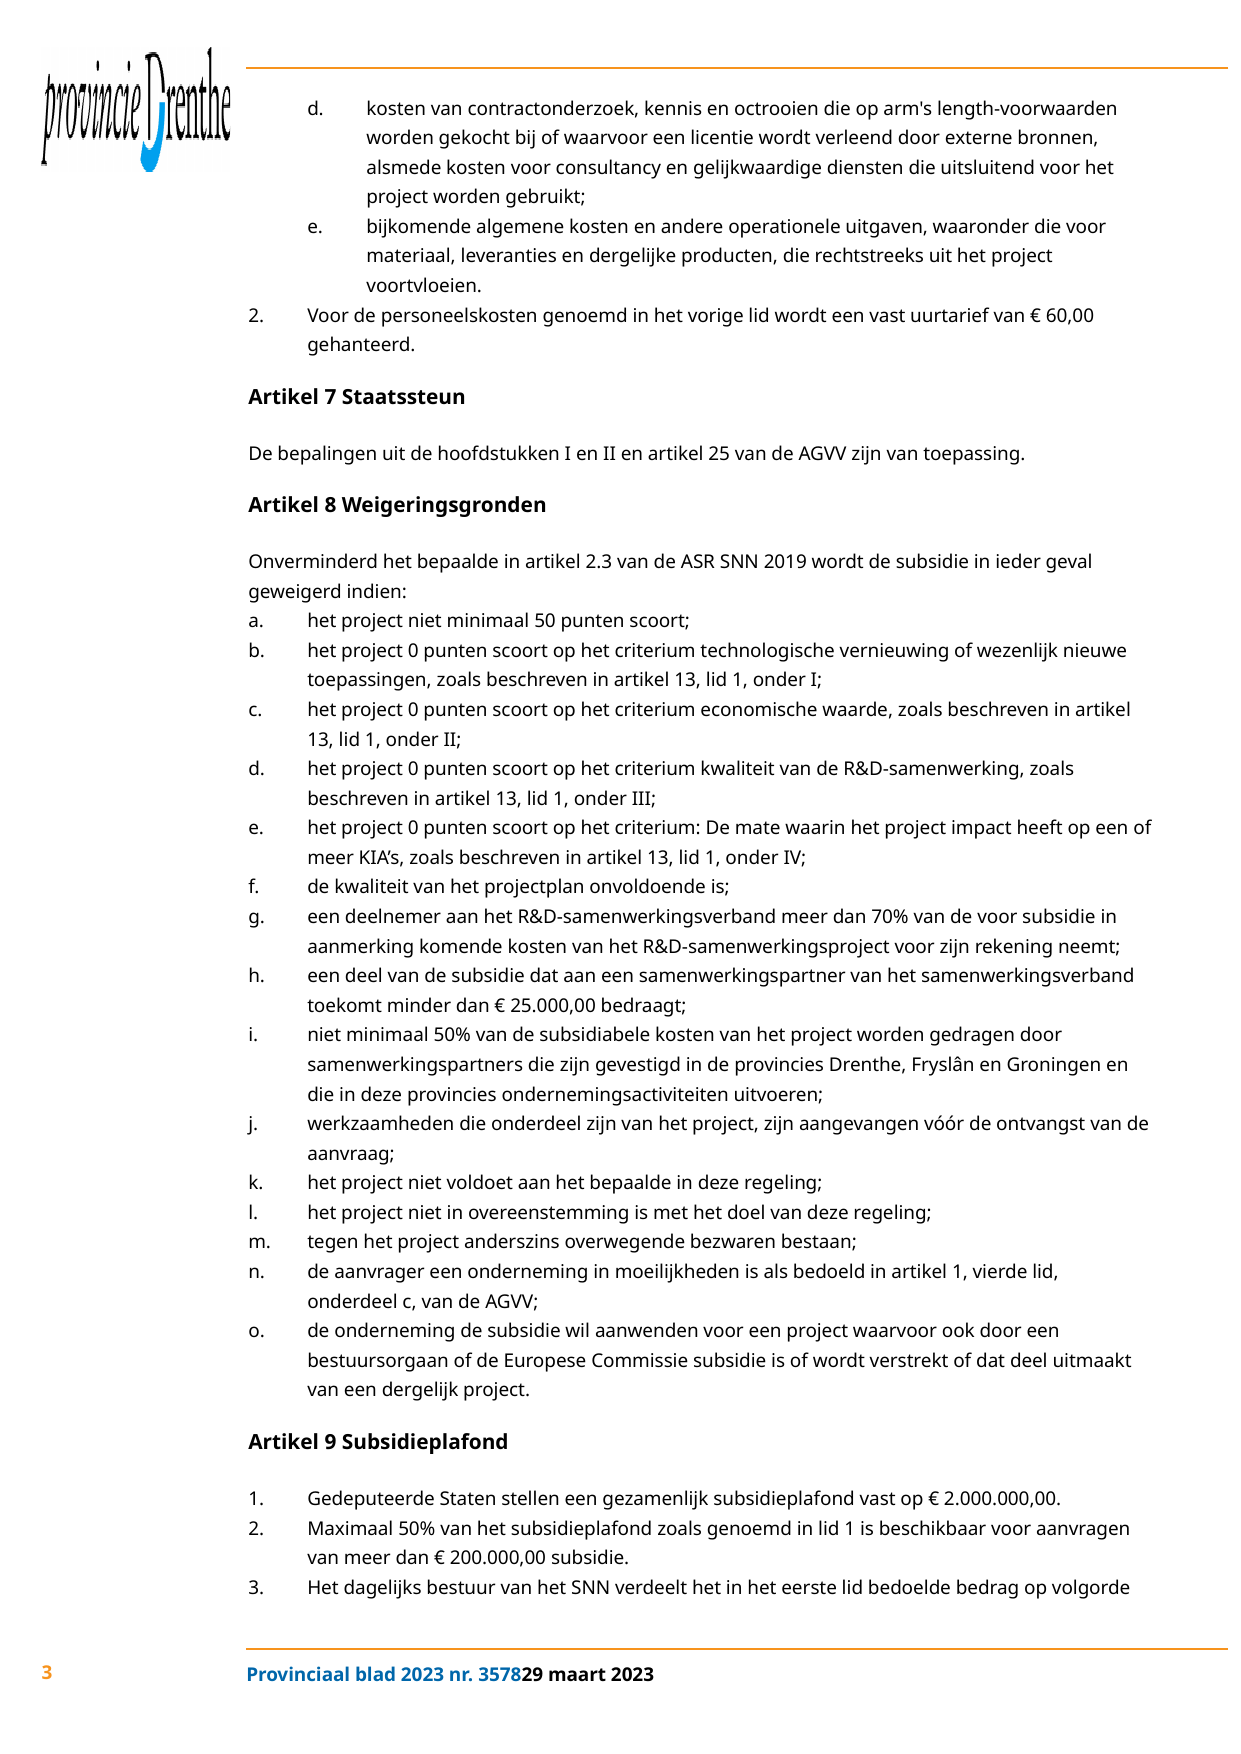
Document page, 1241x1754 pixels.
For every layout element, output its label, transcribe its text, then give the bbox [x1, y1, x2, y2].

list het project niet in overeenstemming is met het doel van deze regeling; [248, 1199, 1152, 1225]
list het project 0 punten scoort op het criterium technologische vernieuwing of wezenlijk nieuwe toepassingen, zoals beschreven in artikel 13, lid 1, onder I; [248, 637, 1152, 692]
text Artikel 8 Weigeringsgronden [248, 490, 1152, 519]
list tegen het project anderszins overwegende bezwaren bestaan; [248, 1229, 1152, 1254]
picture [41, 47, 231, 172]
list werkzaamheden die onderdeel zijn van het project, zijn aangevangen vóór de ontvangst van de aanvraag; [248, 1110, 1152, 1166]
list Het dagelijks bestuur van het SNN verdeelt het in het eerste lid bedoelde bedrag op volgorde [248, 1574, 1152, 1599]
list het project 0 punten scoort op het criterium economische waarde, zoals beschreven in artikel 13, lid 1, onder II; [248, 696, 1152, 752]
list kosten van contractonderzoek, kennis en octrooien die op arm's length-voorwaarden worden gekocht bij of waarvoor een licentie wordt verleend door externe bronnen, alsmede kosten voor consultancy en gelijkwaardige diensten die uitsluitend voor het project worden gebruikt; [307, 95, 1152, 209]
list Voor de personeelskosten genoemd in het vorige lid wordt een vast uurtarief van € 60,00 gehanteerd. [248, 302, 1152, 357]
list een deelnemer aan het R&D-samenwerkingsverband meer dan 70% van de voor subsidie in aanmerking komende kosten van het R&D-samenwerkingsproject voor zijn rekening neemt; [248, 903, 1152, 959]
text Onverminderd het bepaalde in artikel 2.3 van de ASR SNN 2019 wordt de subsidie in ieder geval geweigerd indien: [248, 548, 1152, 604]
list een deel van de subsidie dat aan een samenwerkingspartner van het samenwerkingsverband toekomt minder dan € 25.000,00 bedraagt; [248, 962, 1152, 1018]
list bijkomende algemene kosten en andere operationele uitgaven, waaronder die voor materiaal, leveranties en dergelijke producten, die rechtstreeks uit het project voortvloeien. [307, 213, 1152, 298]
list het project niet voldoet aan het bepaalde in deze regeling; [248, 1169, 1152, 1195]
list het project 0 punten scoort op het criterium: De mate waarin het project impact heeft op een of meer KIA’s, zoals beschreven in artikel 13, lid 1, onder IV; [248, 814, 1152, 870]
text Artikel 7 Staatssteun [248, 382, 1152, 410]
list de onderneming de subsidie wil aanwenden voor een project waarvoor ook door een bestuursorgaan of de Europese Commissie subsidie is of wordt verstrekt of dat deel uitmaakt van een dergelijk project. [248, 1317, 1152, 1402]
list het project niet minimaal 50 punten scoort; [248, 607, 1152, 633]
text De bepalingen uit de hoofdstukken I en II en artikel 25 van de AGVV zijn van toepassing. [248, 440, 1152, 466]
list Gedeputeerde Staten stellen een gezamenlijk subsidieplafond vast op € 2.000.000,00. [248, 1485, 1152, 1511]
list de kwaliteit van het projectplan onvoldoende is; [248, 874, 1152, 899]
text Artikel 9 Subsidieplafond [248, 1427, 1152, 1456]
list het project 0 punten scoort op het criterium kwaliteit van de R&D-samenwerking, zoals beschreven in artikel 13, lid 1, onder III; [248, 755, 1152, 811]
list de aanvrager een onderneming in moeilijkheden is als bedoeld in artikel 1, vierde lid, onderdeel c, van de AGVV; [248, 1258, 1152, 1314]
list niet minimaal 50% van de subsidiabele kosten van het project worden gedragen door samenwerkingspartners die zijn gevestigd in de provincies Drenthe, Fryslân en Groningen en die in deze provincies ondernemingsactiviteiten uitvoeren; [248, 1022, 1152, 1107]
list Maximaal 50% van het subsidieplafond zoals genoemd in lid 1 is beschikbaar voor aanvragen van meer dan € 200.000,00 subsidie. [248, 1515, 1152, 1570]
